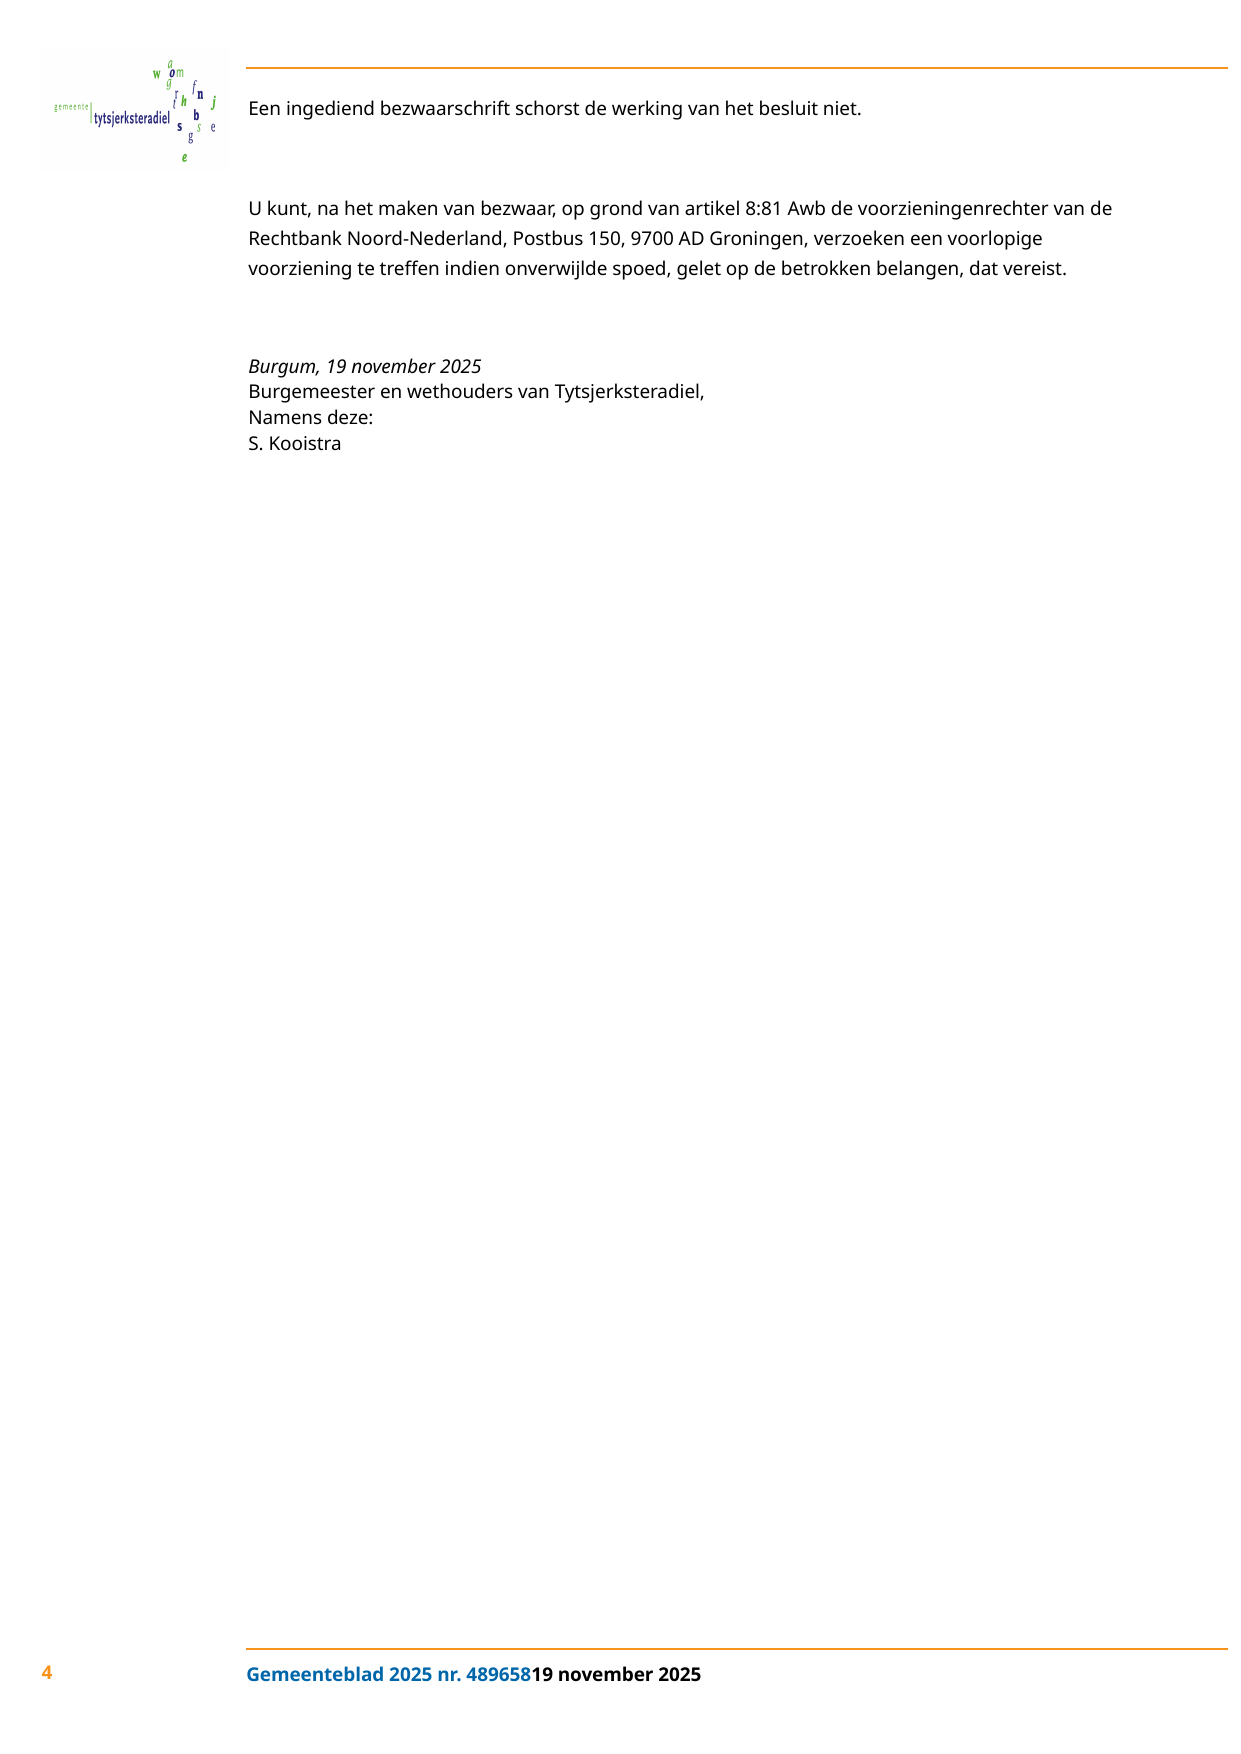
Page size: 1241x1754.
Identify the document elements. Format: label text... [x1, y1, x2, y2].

picture [41, 47, 231, 172]
text Namens deze: [248, 404, 1152, 430]
text Burgemeester en wethouders van Tytsjerksteradiel, [248, 379, 1152, 404]
text S. Kooistra [248, 430, 1152, 456]
text Een ingediend bezwaarschrift schorst de werking van het besluit niet. [248, 95, 1152, 121]
text U kunt, na het maken van bezwaar, op grond van artikel 8:81 Awb de voorzieningenrechter van de Rechtbank Noord-Nederland, Postbus 150, 9700 AD Groningen, verzoeken een voorlopige voorziening te treffen indien onverwijlde spoed, gelet op de betrokken belangen, dat vereist. [248, 196, 1152, 281]
text Burgum, 19 november 2025 [248, 353, 1152, 379]
